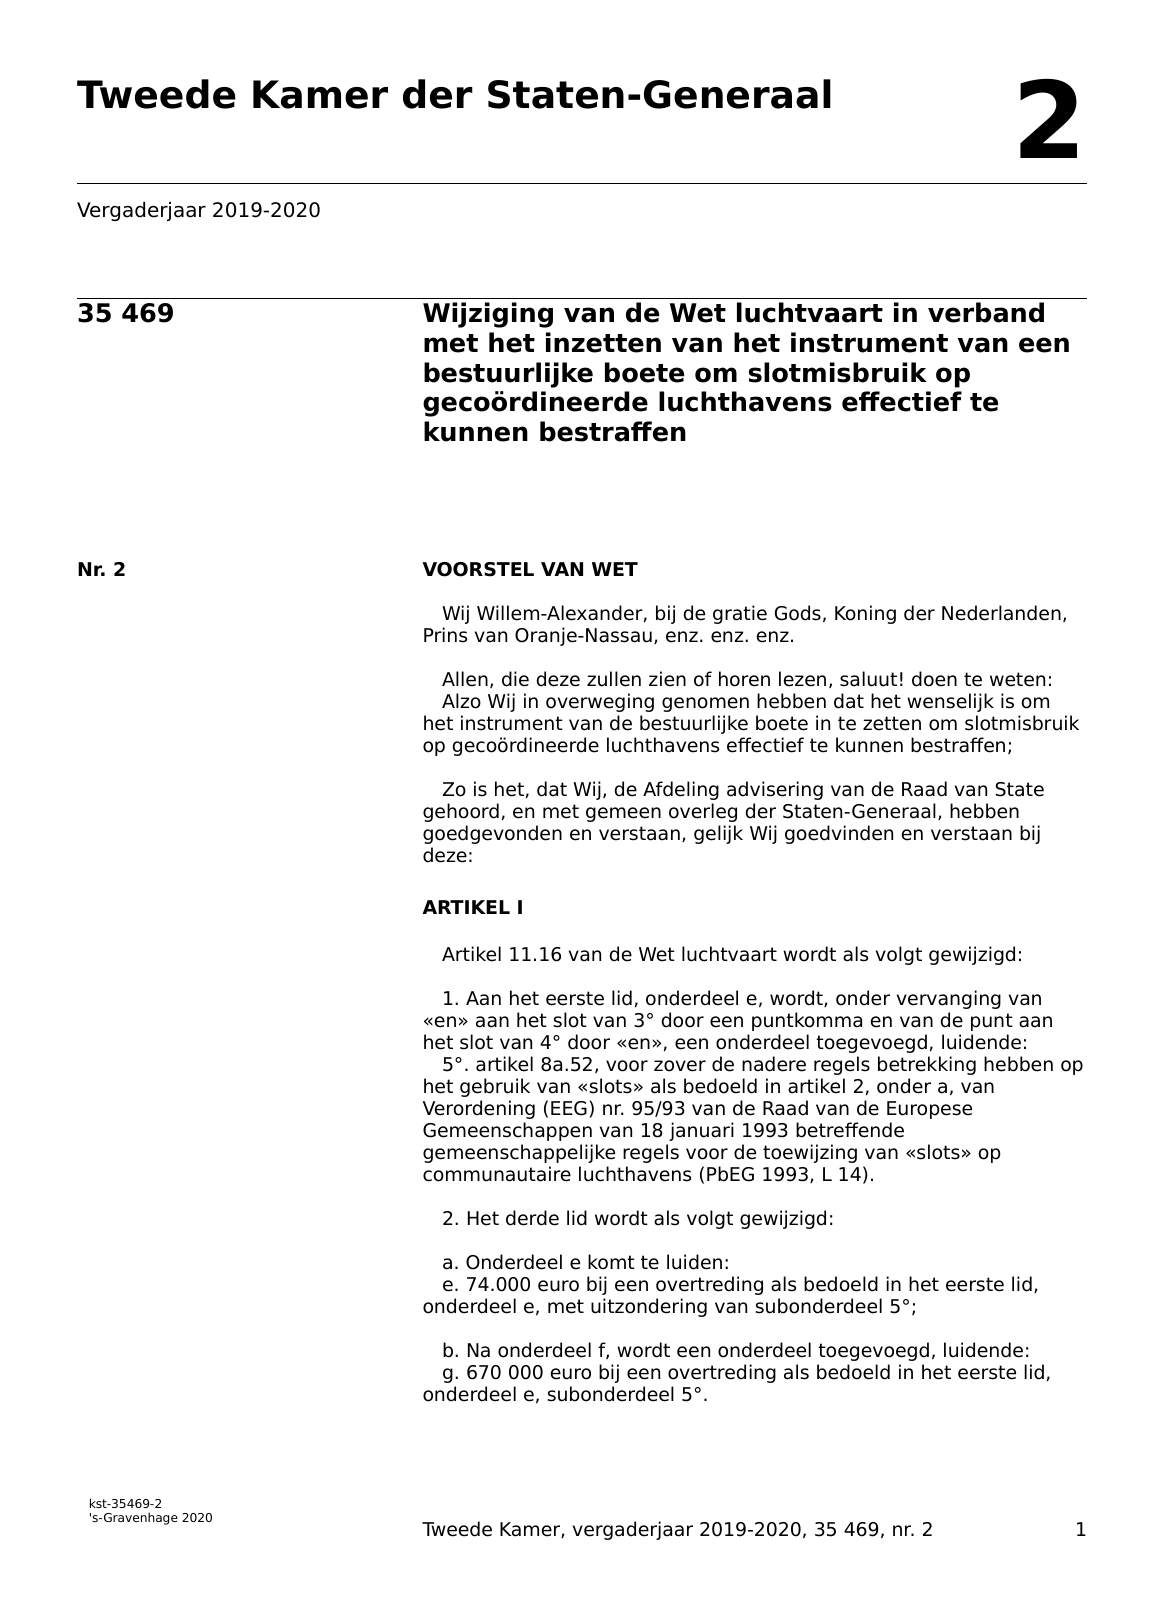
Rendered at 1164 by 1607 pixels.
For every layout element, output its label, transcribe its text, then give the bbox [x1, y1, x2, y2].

text 1. Aan het eerste lid, onderdeel e, wordt, onder vervanging van «en» aan het slot van 3° door een puntkomma en van de punt aan het slot van 4° door «en», een onderdeel toegevoegd, luidende: [422, 988, 1087, 1054]
text kst-35469-2 [88, 1497, 323, 1511]
text 5°. artikel 8a.52, voor zover de nadere regels betrekking hebben op het gebruik van «slots» als bedoeld in artikel 2, onder a, van Verordening (EEG) nr. 95/93 van de Raad van de Europese Gemeenschappen van 18 januari 1993 betreffende gemeenschappelijke regels voor de toewijzing van «slots» op communautaire luchthavens (PbEG 1993, L 14). [422, 1054, 1087, 1186]
table_header Tweede Kamer der Staten-Generaal [77, 59, 886, 183]
subtitle 35 469 Wijziging van de Wet luchtvaart in verband met het inzetten van het instrument van een bestuurlijke boete om slotmisbruik op gecoördineerde luchthavens effectief te kunnen bestraffen [77, 299, 1087, 447]
text Zo is het, dat Wij, de Afdeling advisering van de Raad van State gehoord, en met gemeen overleg der Staten-Generaal, hebben goedgevonden en verstaan, gelijk Wij goedvinden en verstaan bij deze: [422, 779, 1087, 867]
text 's-Gravenhage 2020 [88, 1511, 323, 1525]
text e. 74.000 euro bij een overtreding als bedoeld in het eerste lid, onderdeel e, met uitzondering van subonderdeel 5°; [422, 1274, 1087, 1318]
text 2. Het derde lid wordt als volgt gewijzigd: [422, 1208, 1087, 1230]
subtitle Nr. 2 VOORSTEL VAN WET [77, 558, 1087, 580]
text a. Onderdeel e komt te luiden: [422, 1252, 1087, 1274]
table_header 2 [886, 59, 1087, 183]
text Alzo Wij in overweging genomen hebben dat het wenselijk is om het instrument van de bestuurlijke boete in te zetten om slotmisbruik op gecoördineerde luchthavens effectief te kunnen bestraffen; [422, 691, 1087, 757]
table_cell Vergaderjaar 2019-2020 [77, 184, 1087, 298]
text Wij Willem-Alexander, bij de gratie Gods, Koning der Nederlanden, Prins van Oranje-Nassau, enz. enz. enz. [422, 603, 1087, 647]
text Allen, die deze zullen zien of horen lezen, saluut! doen te weten: [422, 669, 1087, 691]
text Artikel 11.16 van de Wet luchtvaart wordt als volgt gewijzigd: [422, 944, 1087, 966]
subtitle ARTIKEL I [422, 897, 1087, 919]
text g. 670 000 euro bij een overtreding als bedoeld in het eerste lid, onderdeel e, subonderdeel 5°. [422, 1362, 1087, 1406]
text b. Na onderdeel f, wordt een onderdeel toegevoegd, luidende: [422, 1340, 1087, 1362]
